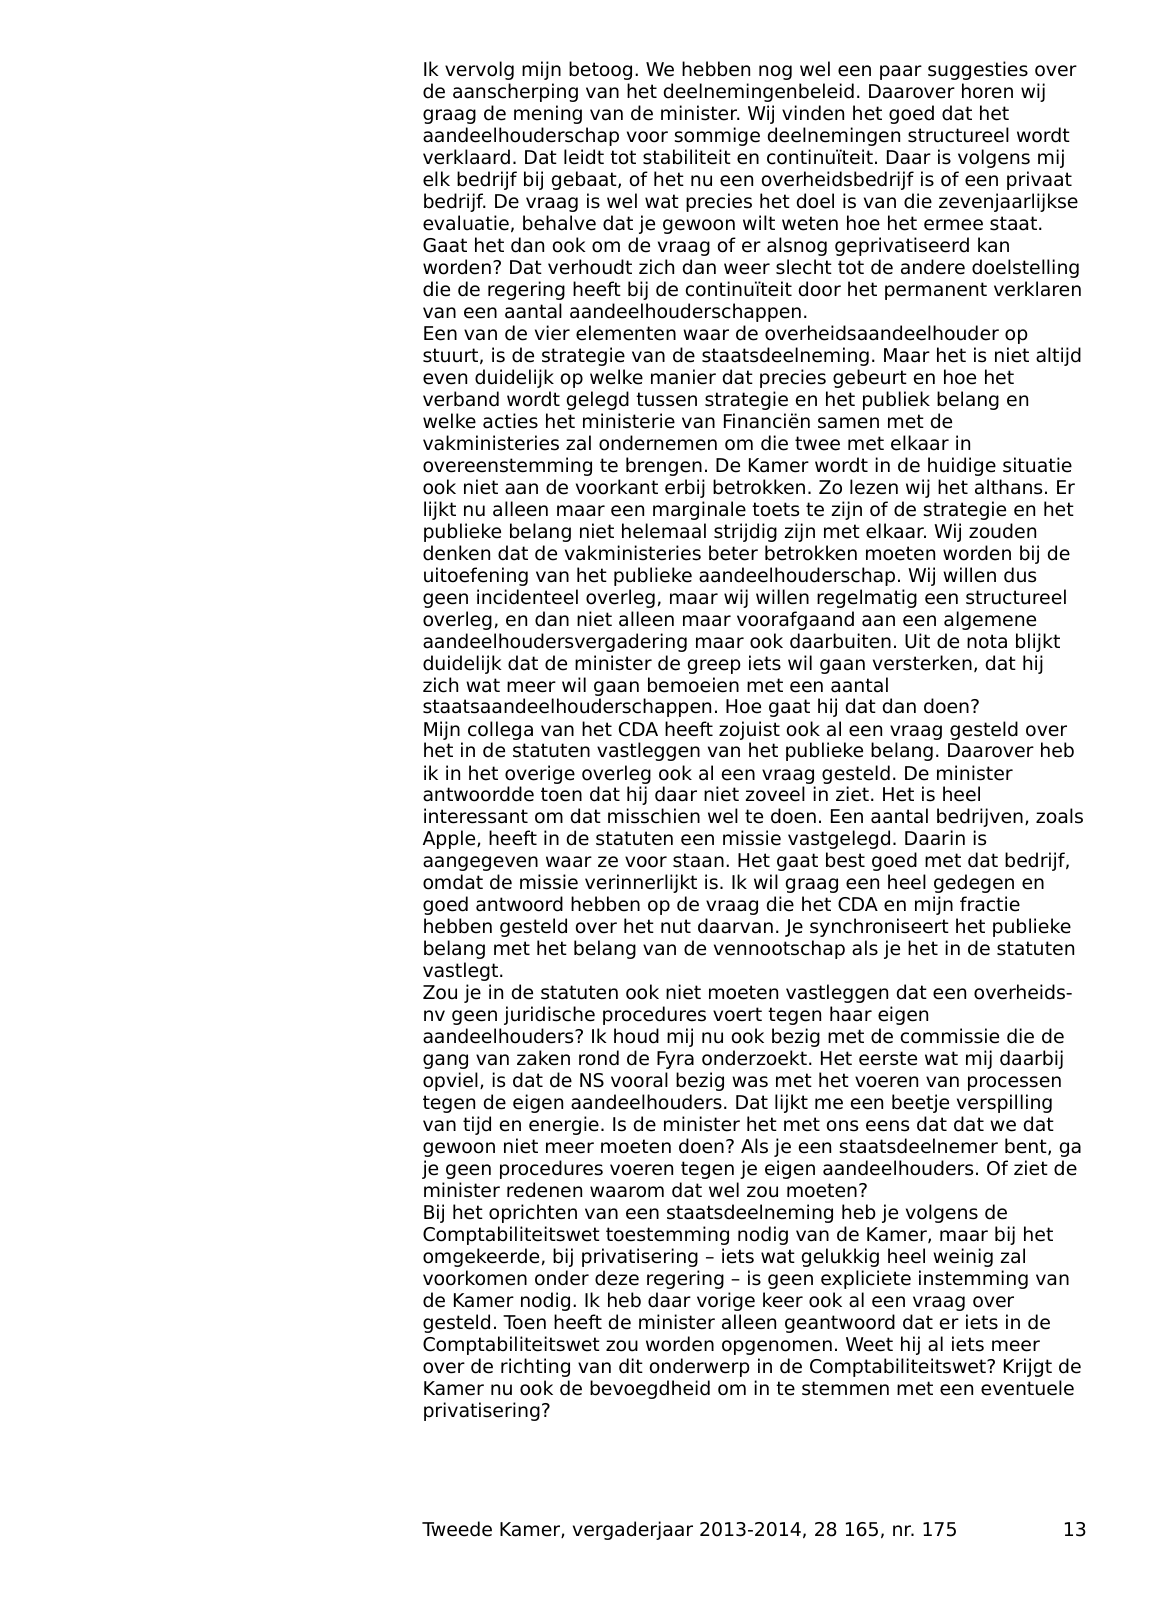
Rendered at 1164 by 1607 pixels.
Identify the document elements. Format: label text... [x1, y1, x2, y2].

text Zou je in de statuten ook niet moeten vastleggen dat een overheids-nv geen juridische procedures voert tegen haar eigen aandeelhouders? Ik houd mij nu ook bezig met de commissie die de gang van zaken rond de Fyra onderzoekt. Het eerste wat mij daarbij opviel, is dat de NS vooral bezig was met het voeren van processen tegen de eigen aandeelhouders. Dat lijkt me een beetje verspilling van tijd en energie. Is de minister het met ons eens dat dat we dat gewoon niet meer moeten doen? Als je een staatsdeelnemer bent, ga je geen procedures voeren tegen je eigen aandeelhouders. Of ziet de minister redenen waarom dat wel zou moeten? [422, 982, 1087, 1202]
text Ik vervolg mijn betoog. We hebben nog wel een paar suggesties over de aanscherping van het deelnemingenbeleid. Daarover horen wij graag de mening van de minister. Wij vinden het goed dat het aandeelhouderschap voor sommige deelnemingen structureel wordt verklaard. Dat leidt tot stabiliteit en continuïteit. Daar is volgens mij elk bedrijf bij gebaat, of het nu een overheidsbedrijf is of een privaat bedrijf. De vraag is wel wat precies het doel is van die zevenjaarlijkse evaluatie, behalve dat je gewoon wilt weten hoe het ermee staat. Gaat het dan ook om de vraag of er alsnog geprivatiseerd kan worden? Dat verhoudt zich dan weer slecht tot de andere doelstelling die de regering heeft bij de continuïteit door het permanent verklaren van een aantal aandeelhouderschappen. [422, 59, 1087, 323]
text Een van de vier elementen waar de overheidsaandeelhouder op stuurt, is de strategie van de staatsdeelneming. Maar het is niet altijd even duidelijk op welke manier dat precies gebeurt en hoe het verband wordt gelegd tussen strategie en het publiek belang en welke acties het ministerie van Financiën samen met de vakministeries zal ondernemen om die twee met elkaar in overeenstemming te brengen. De Kamer wordt in de huidige situatie ook niet aan de voorkant erbij betrokken. Zo lezen wij het althans. Er lijkt nu alleen maar een marginale toets te zijn of de strategie en het publieke belang niet helemaal strijdig zijn met elkaar. Wij zouden denken dat de vakministeries beter betrokken moeten worden bij de uitoefening van het publieke aandeelhouderschap. Wij willen dus geen incidenteel overleg, maar wij willen regelmatig een structureel overleg, en dan niet alleen maar voorafgaand aan een algemene aandeelhoudersvergadering maar ook daarbuiten. Uit de nota blijkt duidelijk dat de minister de greep iets wil gaan versterken, dat hij zich wat meer wil gaan bemoeien met een aantal staatsaandeelhouderschappen. Hoe gaat hij dat dan doen? [422, 323, 1087, 718]
text Mijn collega van het CDA heeft zojuist ook al een vraag gesteld over het in de statuten vastleggen van het publieke belang. Daarover heb ik in het overige overleg ook al een vraag gesteld. De minister antwoordde toen dat hij daar niet zoveel in ziet. Het is heel interessant om dat misschien wel te doen. Een aantal bedrijven, zoals Apple, heeft in de statuten een missie vastgelegd. Daarin is aangegeven waar ze voor staan. Het gaat best goed met dat bedrijf, omdat de missie verinnerlijkt is. Ik wil graag een heel gedegen en goed antwoord hebben op de vraag die het CDA en mijn fractie hebben gesteld over het nut daarvan. Je synchroniseert het publieke belang met het belang van de vennootschap als je het in de statuten vastlegt. [422, 718, 1087, 982]
text Bij het oprichten van een staatsdeelneming heb je volgens de Comptabiliteitswet toestemming nodig van de Kamer, maar bij het omgekeerde, bij privatisering – iets wat gelukkig heel weinig zal voorkomen onder deze regering – is geen expliciete instemming van de Kamer nodig. Ik heb daar vorige keer ook al een vraag over gesteld. Toen heeft de minister alleen geantwoord dat er iets in de Comptabiliteitswet zou worden opgenomen. Weet hij al iets meer over de richting van dit onderwerp in de Comptabiliteitswet? Krijgt de Kamer nu ook de bevoegdheid om in te stemmen met een eventuele privatisering? [422, 1202, 1087, 1422]
